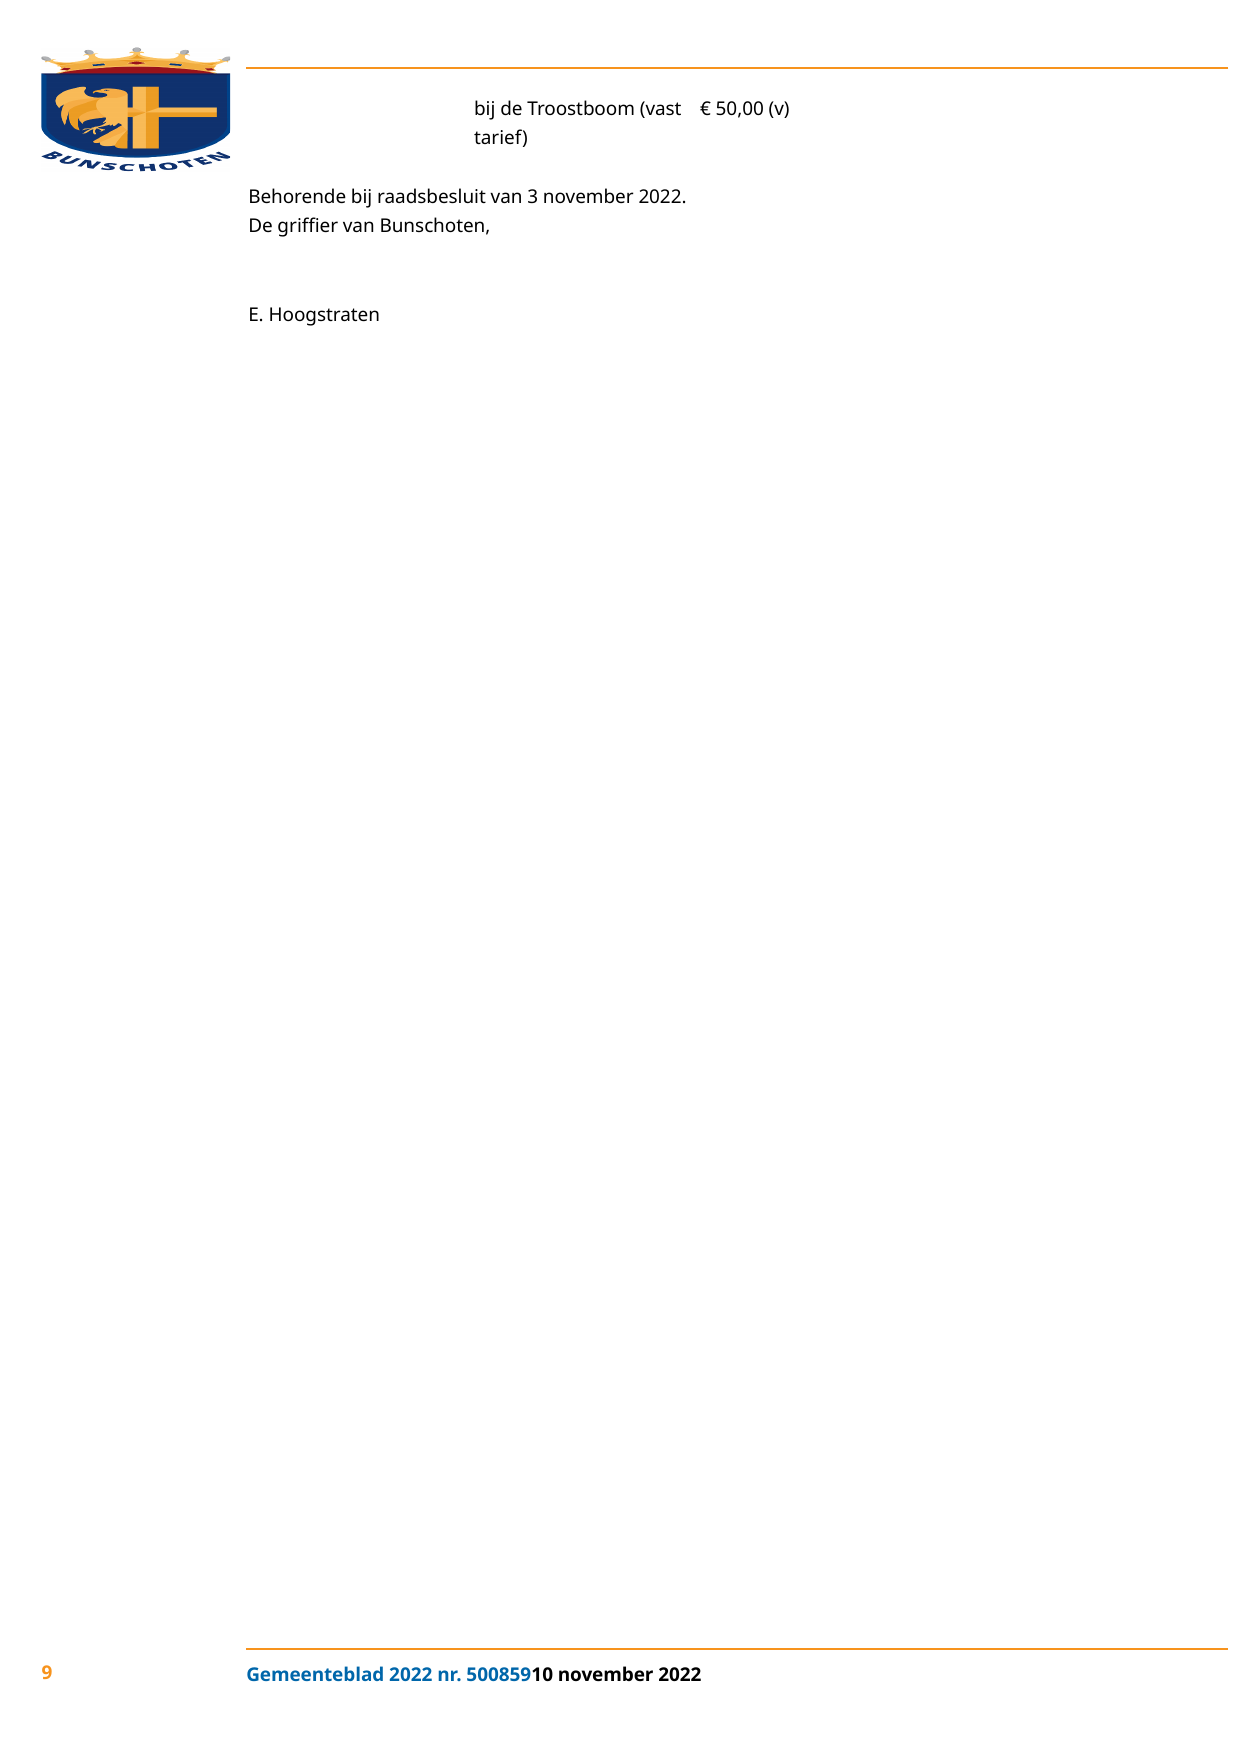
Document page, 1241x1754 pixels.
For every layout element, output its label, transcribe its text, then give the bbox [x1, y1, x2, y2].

text De griffier van Bunschoten, [248, 212, 1152, 238]
table_cell [926, 95, 1152, 150]
table_cell € 50,00 (v) [700, 95, 926, 150]
text E. Hoogstraten [248, 301, 1152, 327]
text Behorende bij raadsbesluit van 3 november 2022. [248, 183, 1152, 209]
table_cell [248, 95, 474, 150]
picture [41, 47, 231, 172]
table_cell bij de Troostboom (vast tarief) [474, 95, 700, 150]
